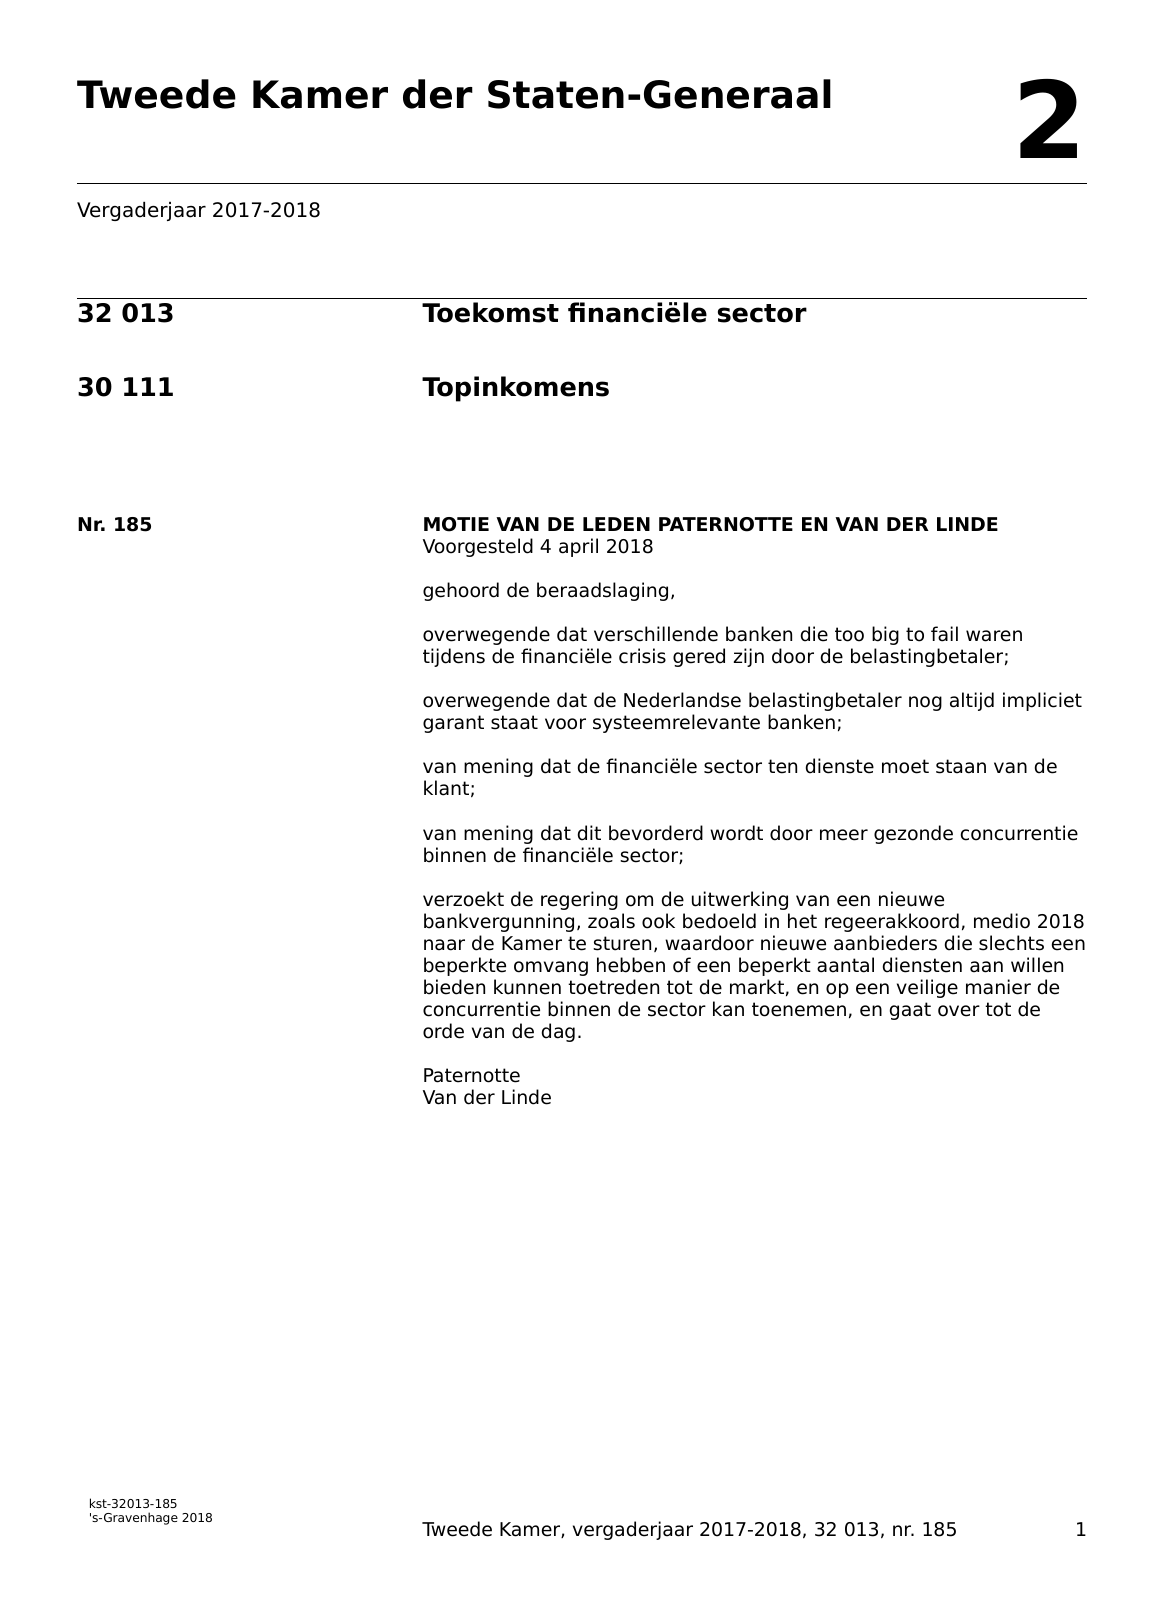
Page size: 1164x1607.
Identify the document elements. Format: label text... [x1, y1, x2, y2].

table_header Tweede Kamer der Staten-Generaal [77, 59, 886, 183]
text gehoord de beraadslaging, [422, 580, 1087, 602]
text Voorgesteld 4 april 2018 [422, 536, 1087, 558]
subtitle 32 013 Toekomst financiële sector [77, 299, 1087, 329]
text van mening dat dit bevorderd wordt door meer gezonde concurrentie binnen de financiële sector; [422, 822, 1087, 866]
subtitle 30 111 Topinkomens [77, 373, 1087, 403]
text verzoekt de regering om de uitwerking van een nieuwe bankvergunning, zoals ook bedoeld in het regeerakkoord, medio 2018 naar de Kamer te sturen, waardoor nieuwe aanbieders die slechts een beperkte omvang hebben of een beperkt aantal diensten aan willen bieden kunnen toetreden tot de markt, en op een veilige manier de concurrentie binnen de sector kan toenemen, en gaat over tot de orde van de dag. [422, 889, 1087, 1042]
text overwegende dat de Nederlandse belastingbetaler nog altijd impliciet garant staat voor systeemrelevante banken; [422, 690, 1087, 734]
text Paternotte [422, 1065, 1087, 1087]
subtitle Nr. 185 MOTIE VAN DE LEDEN PATERNOTTE EN VAN DER LINDE [77, 514, 1087, 536]
text 's-Gravenhage 2018 [88, 1511, 323, 1525]
text Van der Linde [422, 1087, 1087, 1109]
table_cell Vergaderjaar 2017-2018 [77, 184, 1087, 298]
table_header 2 [886, 59, 1087, 183]
text van mening dat de financiële sector ten dienste moet staan van de klant; [422, 756, 1087, 800]
text kst-32013-185 [88, 1497, 323, 1511]
text overwegende dat verschillende banken die too big to fail waren tijdens de financiële crisis gered zijn door de belastingbetaler; [422, 624, 1087, 668]
